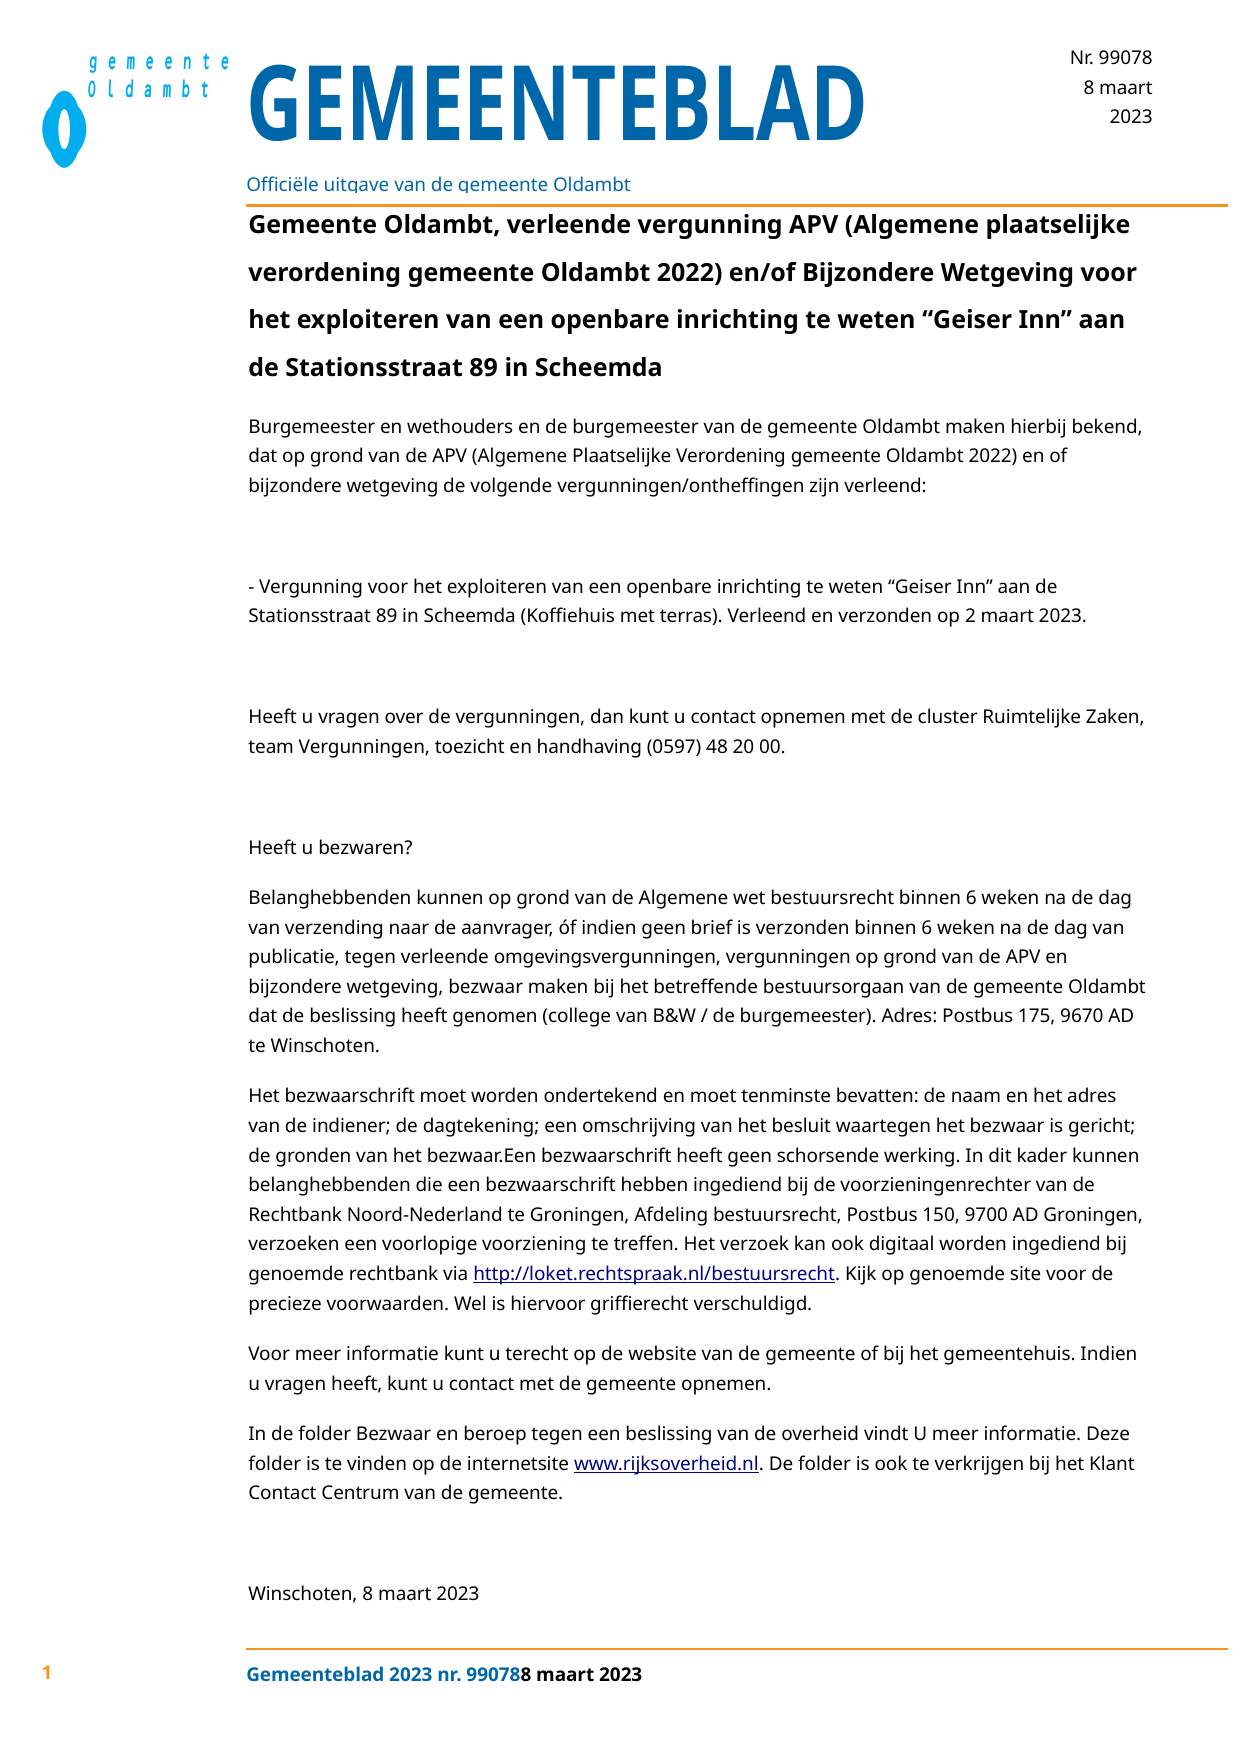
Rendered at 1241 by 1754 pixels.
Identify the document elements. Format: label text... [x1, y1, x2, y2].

text Voor meer informatie kunt u terecht op de website van de gemeente of bij het gemeentehuis. Indien u vragen heeft, kunt u contact met de gemeente opnemen. [248, 1340, 1152, 1396]
text Winschoten, 8 maart 2023 [248, 1580, 1152, 1606]
text In de folder Bezwaar en beroep tegen een beslissing van de overheid vindt U meer informatie. Deze folder is te vinden op de internetsite www.rijksoverheid.nl. De folder is ook te verkrijgen bij het Klant Contact Centrum van de gemeente. [248, 1420, 1152, 1505]
text Het bezwaarschrift moet worden ondertekend en moet tenminste bevatten: de naam en het adres van de indiener; de dagtekening; een omschrijving van het besluit waartegen het bezwaar is gericht; de gronden van het bezwaar.Een bezwaarschrift heeft geen schorsende werking. In dit kader kunnen belanghebbenden die een bezwaarschrift hebben ingediend bij de voorzieningenrechter van de Rechtbank Noord-Nederland te Groningen, Afdeling bestuursrecht, Postbus 150, 9700 AD Groningen, verzoeken een voorlopige voorziening te treffen. Het verzoek kan ook digitaal worden ingediend bij genoemde rechtbank via http://loket.rechtspraak.nl/bestuursrecht. Kijk op genoemde site voor de precieze voorwaarden. Wel is hiervoor griffierecht verschuldigd. [248, 1083, 1152, 1316]
text Burgemeester en wethouders en de burgemeester van de gemeente Oldambt maken hierbij bekend, dat op grond van de APV (Algemene Plaatselijke Verordening gemeente Oldambt 2022) en of bijzondere wetgeving de volgende vergunningen/ontheffingen zijn verleend: [248, 413, 1152, 498]
picture [41, 47, 231, 172]
text Gemeente Oldambt, verleende vergunning APV (Algemene plaatselijke verordening gemeente Oldambt 2022) en/of Bijzondere Wetgeving voor het exploiteren van een openbare inrichting te weten “Geiser Inn” aan de Stationsstraat 89 in Scheemda [248, 207, 1152, 384]
text Heeft u bezwaren? [248, 834, 1152, 860]
text Belanghebbenden kunnen op grond van de Algemene wet bestuursrecht binnen 6 weken na de dag van verzending naar de aanvrager, óf indien geen brief is verzonden binnen 6 weken na de dag van publicatie, tegen verleende omgevingsvergunningen, vergunningen op grond van de APV en bijzondere wetgeving, bezwaar maken bij het betreffende bestuursorgaan van de gemeente Oldambt dat de beslissing heeft genomen (college van B&W / de burgemeester). Adres: Postbus 175, 9670 AD te Winschoten. [248, 884, 1152, 1058]
text Heeft u vragen over de vergunningen, dan kunt u contact opnemen met de cluster Ruimtelijke Zaken, team Vergunningen, toezicht en handhaving (0597) 48 20 00. [248, 703, 1152, 759]
text - Vergunning voor het exploiteren van een openbare inrichting te weten “Geiser Inn” aan de Stationsstraat 89 in Scheemda (Koffiehuis met terras). Verleend en verzonden op 2 maart 2023. [248, 573, 1152, 628]
